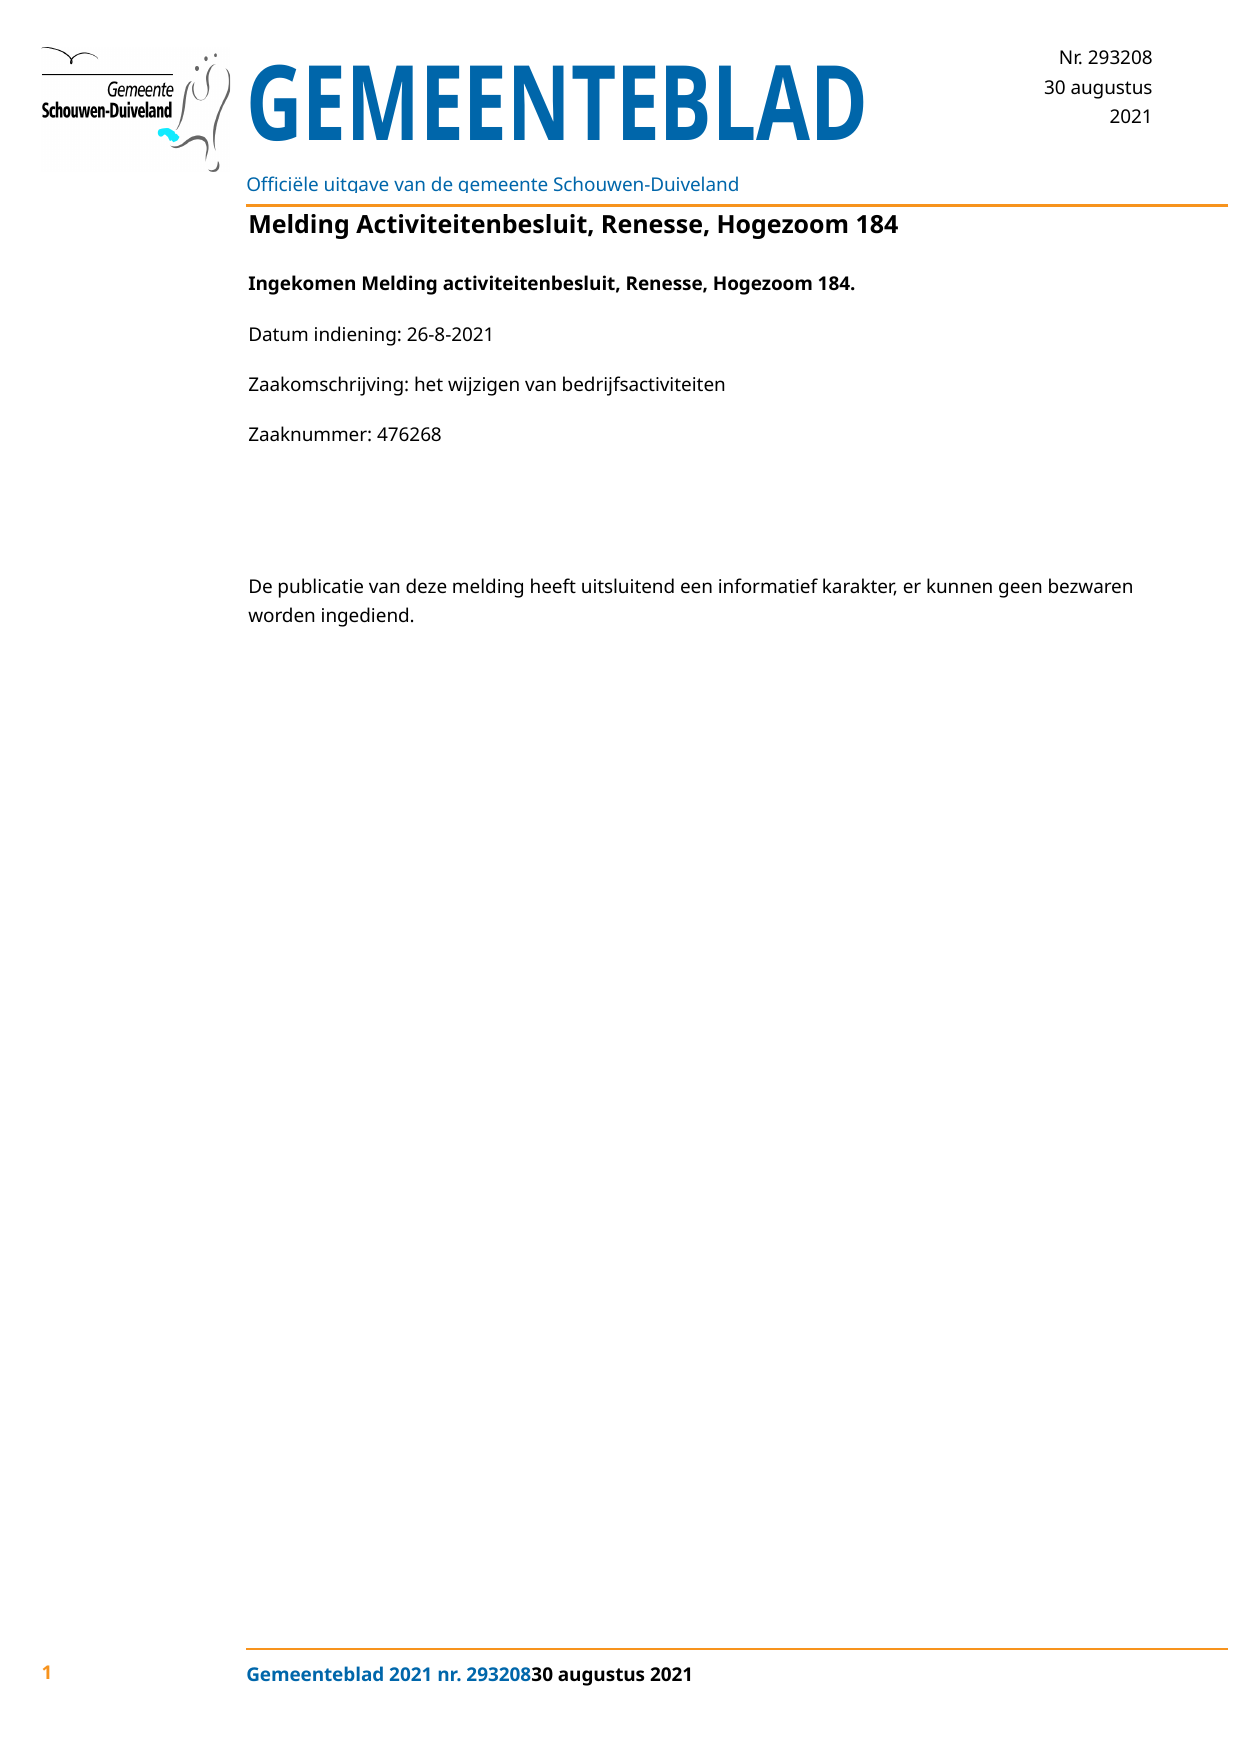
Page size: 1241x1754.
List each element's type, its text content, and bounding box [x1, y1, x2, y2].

text Melding Activiteitenbesluit, Renesse, Hogezoom 184 [248, 207, 1152, 241]
text Zaakomschrijving: het wijzigen van bedrijfsactiviteiten [248, 371, 1152, 397]
text De publicatie van deze melding heeft uitsluitend een informatief karakter, er kunnen geen bezwaren worden ingediend. [248, 573, 1152, 628]
text Ingekomen Melding activiteitenbesluit, Renesse, Hogezoom 184. [248, 270, 1152, 296]
picture [41, 47, 231, 172]
text Zaaknummer: 476268 [248, 422, 1152, 447]
text Datum indiening: 26-8-2021 [248, 321, 1152, 346]
